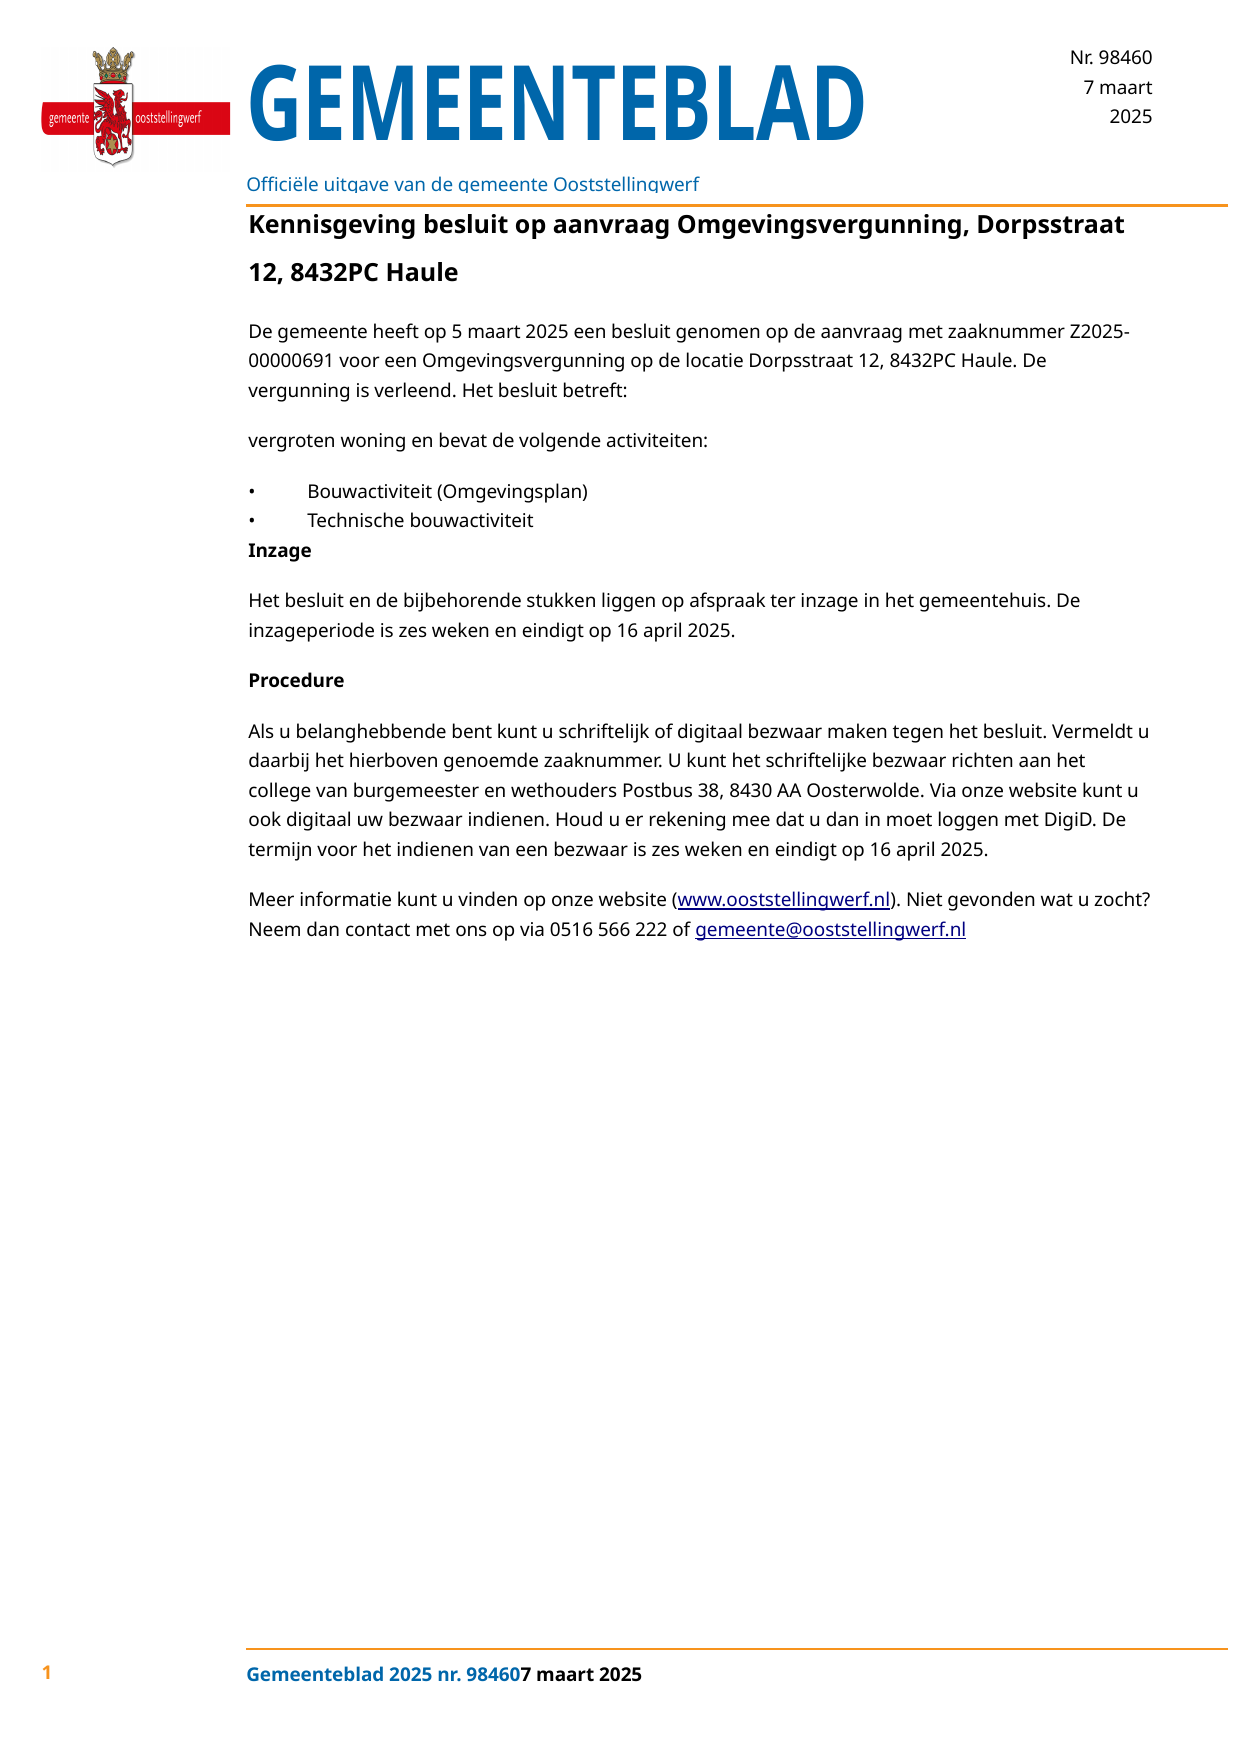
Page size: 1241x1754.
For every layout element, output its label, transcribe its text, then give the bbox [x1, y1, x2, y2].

list Bouwactiviteit (Omgevingsplan) [248, 478, 1152, 504]
text De gemeente heeft op 5 maart 2025 een besluit genomen op de aanvraag met zaaknummer Z2025-00000691 voor een Omgevingsvergunning op de locatie Dorpsstraat 12, 8432PC Haule. De vergunning is verleend. Het besluit betreft: [248, 318, 1152, 403]
text Procedure [248, 667, 1152, 693]
text Als u belanghebbende bent kunt u schriftelijk of digitaal bezwaar maken tegen het besluit. Vermeldt u daarbij het hierboven genoemde zaaknummer. U kunt het schriftelijke bezwaar richten aan het college van burgemeester en wethouders Postbus 38, 8430 AA Oosterwolde. Via onze website kunt u ook digitaal uw bezwaar indienen. Houd u er rekening mee dat u dan in moet loggen met DigiD. De termijn voor het indienen van een bezwaar is zes weken en eindigt op 16 april 2025. [248, 718, 1152, 862]
picture [41, 47, 231, 172]
text vergroten woning en bevat de volgende activiteiten: [248, 427, 1152, 453]
list Technische bouwactiviteit [248, 507, 1152, 533]
text Het besluit en de bijbehorende stukken liggen op afspraak ter inzage in het gemeentehuis. De inzageperiode is zes weken en eindigt op 16 april 2025. [248, 587, 1152, 643]
text Inzage [248, 537, 1152, 563]
text Kennisgeving besluit op aanvraag Omgevingsvergunning, Dorpsstraat 12, 8432PC Haule [248, 207, 1152, 288]
text Meer informatie kunt u vinden op onze website (www.ooststellingwerf.nl). Niet gevonden wat u zocht? Neem dan contact met ons op via 0516 566 222 of gemeente@ooststellingwerf.nl [248, 887, 1152, 942]
